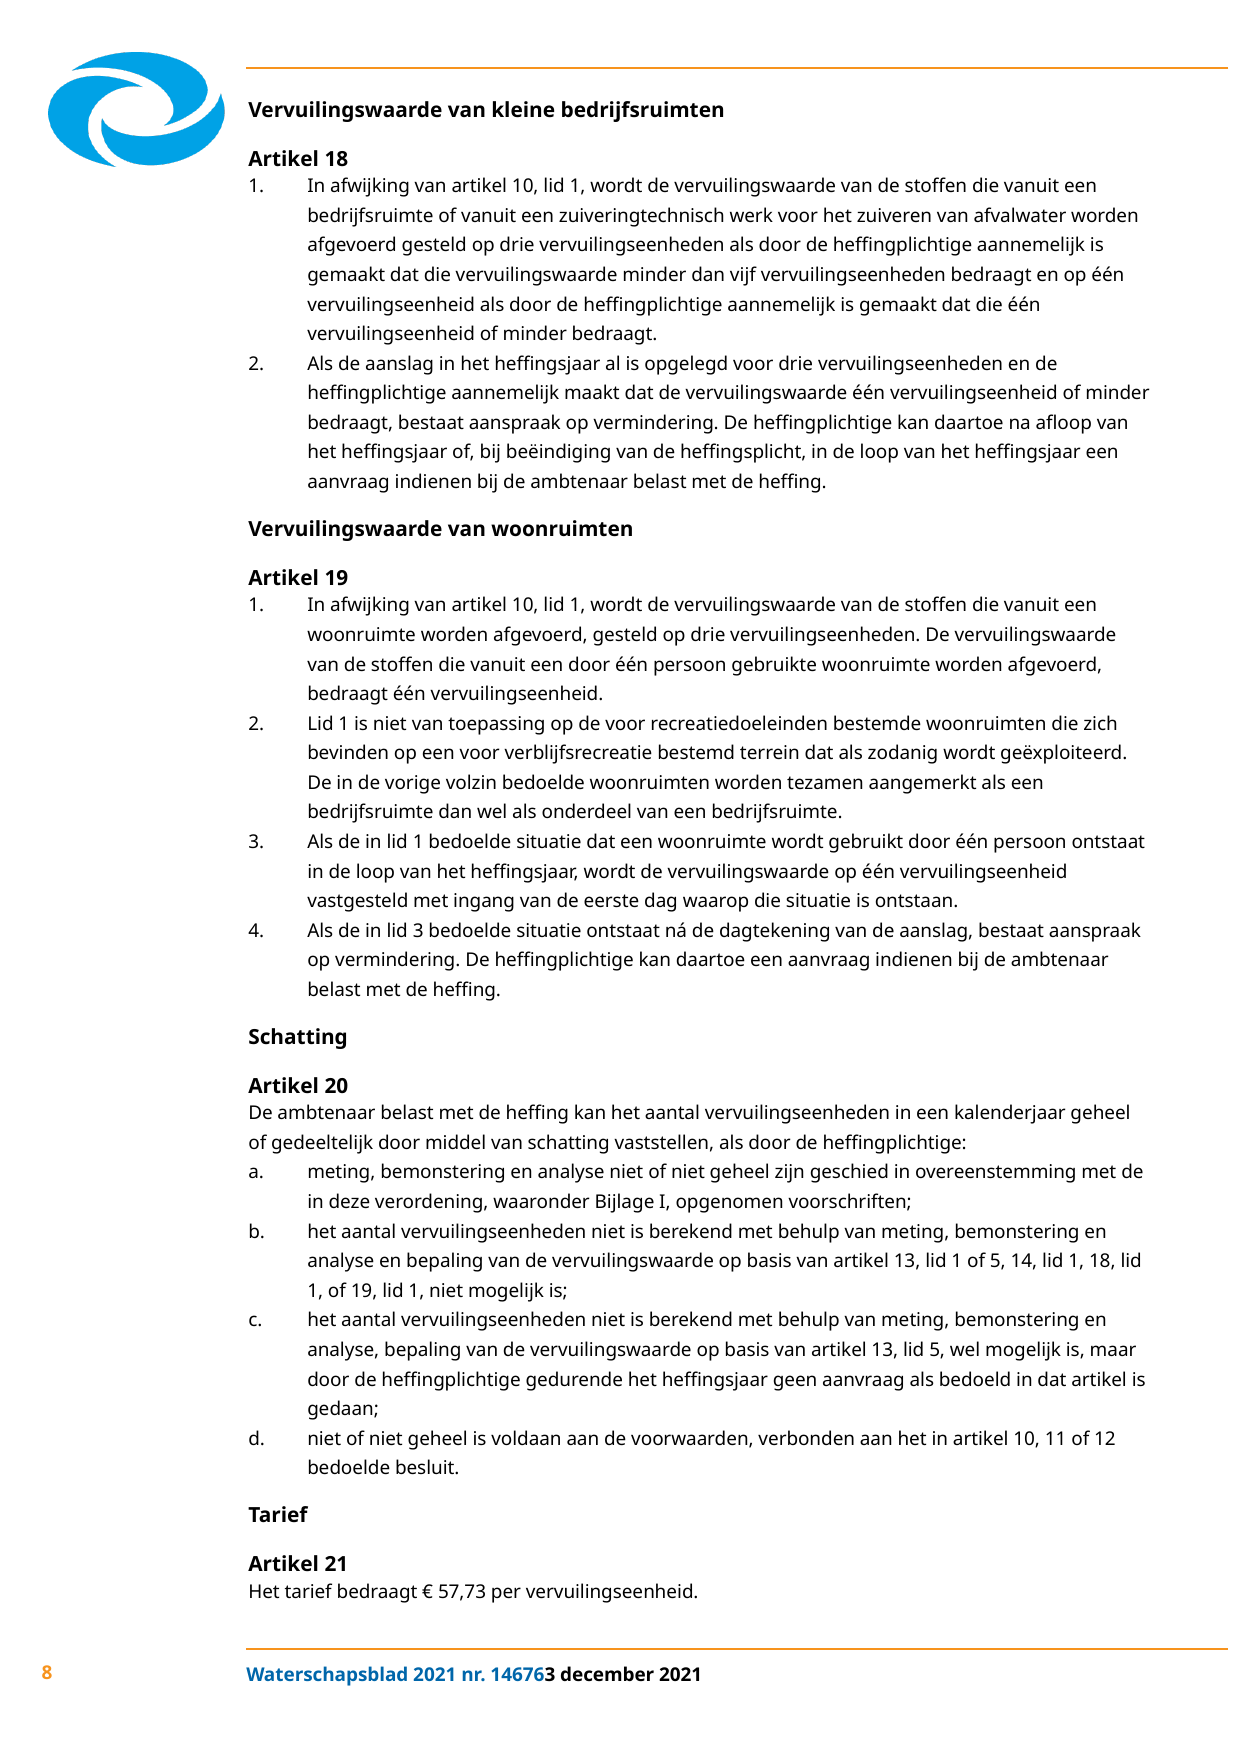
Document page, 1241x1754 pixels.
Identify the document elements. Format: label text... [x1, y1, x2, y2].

list Lid 1 is niet van toepassing op de voor recreatiedoeleinden bestemde woonruimten die zich bevinden op een voor verblijfsrecreatie bestemd terrein dat als zodanig wordt geëxploiteerd. De in de vorige volzin bedoelde woonruimten worden tezamen aangemerkt als een bedrijfsruimte dan wel als onderdeel van een bedrijfsruimte. [248, 710, 1152, 824]
list Als de in lid 1 bedoelde situatie dat een woonruimte wordt gebruikt door één persoon ontstaat in de loop van het heffingsjaar, wordt de vervuilingswaarde op één vervuilingseenheid vastgesteld met ingang van de eerste dag waarop die situatie is ontstaan. [248, 828, 1152, 913]
list In afwijking van artikel 10, lid 1, wordt de vervuilingswaarde van de stoffen die vanuit een bedrijfsruimte of vanuit een zuiveringtechnisch werk voor het zuiveren van afvalwater worden afgevoerd gesteld op drie vervuilingseenheden als door de heffingplichtige aannemelijk is gemaakt dat die vervuilingswaarde minder dan vijf vervuilingseenheden bedraagt en op één vervuilingseenheid als door de heffingplichtige aannemelijk is gemaakt dat die één vervuilingseenheid of minder bedraagt. [248, 172, 1152, 346]
text Artikel 18 [248, 144, 1152, 172]
text Vervuilingswaarde van kleine bedrijfsruimten [248, 95, 1152, 123]
list meting, bemonstering en analyse niet of niet geheel zijn geschied in overeenstemming met de in deze verordening, waaronder Bijlage I, opgenomen voorschriften; [248, 1159, 1152, 1214]
list Als de in lid 3 bedoelde situatie ontstaat ná de dagtekening van de aanslag, bestaat aanspraak op vermindering. De heffingplichtige kan daartoe een aanvraag indienen bij de ambtenaar belast met de heffing. [248, 917, 1152, 1002]
list het aantal vervuilingseenheden niet is berekend met behulp van meting, bemonstering en analyse, bepaling van de vervuilingswaarde op basis van artikel 13, lid 5, wel mogelijk is, maar door de heffingplichtige gedurende het heffingsjaar geen aanvraag als bedoeld in dat artikel is gedaan; [248, 1307, 1152, 1421]
text Artikel 19 [248, 563, 1152, 592]
list In afwijking van artikel 10, lid 1, wordt de vervuilingswaarde van de stoffen die vanuit een woonruimte worden afgevoerd, gesteld op drie vervuilingseenheden. De vervuilingswaarde van de stoffen die vanuit een door één persoon gebruikte woonruimte worden afgevoerd, bedraagt één vervuilingseenheid. [248, 592, 1152, 706]
text Vervuilingswaarde van woonruimten [248, 514, 1152, 542]
text Tarief [248, 1500, 1152, 1529]
text Schatting [248, 1022, 1152, 1050]
text Het tarief bedraagt € 57,73 per vervuilingseenheid. [248, 1578, 1152, 1604]
picture [41, 47, 231, 172]
text Artikel 20 [248, 1071, 1152, 1099]
text De ambtenaar belast met de heffing kan het aantal vervuilingseenheden in een kalenderjaar geheel of gedeeltelijk door middel van schatting vaststellen, als door de heffingplichtige: [248, 1099, 1152, 1155]
list het aantal vervuilingseenheden niet is berekend met behulp van meting, bemonstering en analyse en bepaling van de vervuilingswaarde op basis van artikel 13, lid 1 of 5, 14, lid 1, 18, lid 1, of 19, lid 1, niet mogelijk is; [248, 1218, 1152, 1303]
list niet of niet geheel is voldaan aan de voorwaarden, verbonden aan het in artikel 10, 11 of 12 bedoelde besluit. [248, 1425, 1152, 1480]
list Als de aanslag in het heffingsjaar al is opgelegd voor drie vervuilingseenheden en de heffingplichtige aannemelijk maakt dat de vervuilingswaarde één vervuilingseenheid of minder bedraagt, bestaat aanspraak op vermindering. De heffingplichtige kan daartoe na afloop van het heffingsjaar of, bij beëindiging van de heffingsplicht, in de loop van het heffingsjaar een aanvraag indienen bij de ambtenaar belast met de heffing. [248, 350, 1152, 494]
text Artikel 21 [248, 1549, 1152, 1578]
